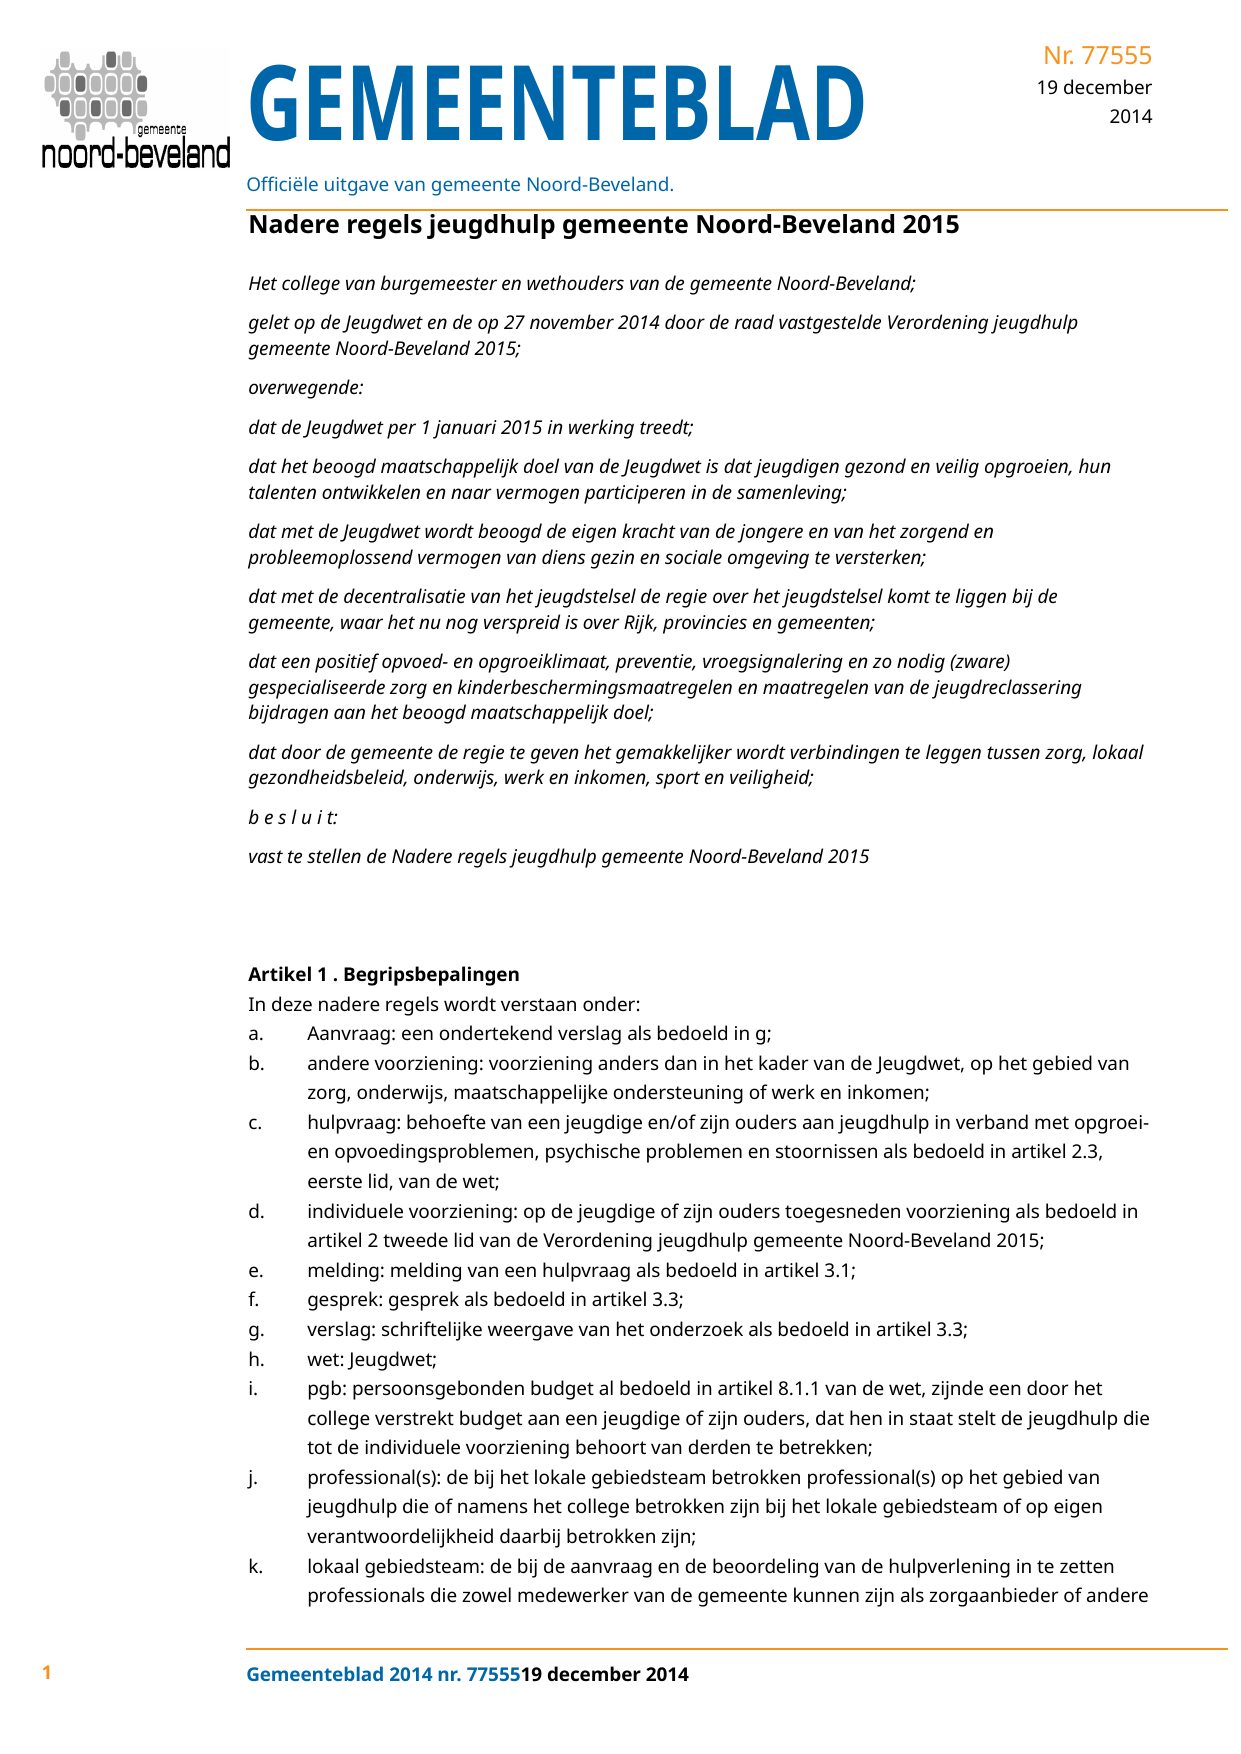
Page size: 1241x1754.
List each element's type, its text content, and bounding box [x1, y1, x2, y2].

text dat met de decentralisatie van het jeugdstelsel de regie over het jeugdstelsel komt te liggen bij de gemeente, waar het nu nog verspreid is over Rijk, provincies en gemeenten; [248, 583, 1152, 634]
text vast te stellen de Nadere regels jeugdhulp gemeente Noord-Beveland 2015 [248, 843, 1152, 869]
text dat een positief opvoed- en opgroeiklimaat, preventie, vroegsignalering en zo nodig (zware) gespecialiseerde zorg en kinderbeschermingsmaatregelen en maatregelen van de jeugdreclassering bijdragen aan het beoogd maatschappelijk doel; [248, 648, 1152, 725]
list lokaal gebiedsteam: de bij de aanvraag en de beoordeling van de hulpverlening in te zetten professionals die zowel medewerker van de gemeente kunnen zijn als zorgaanbieder of andere [248, 1553, 1152, 1608]
text dat door de gemeente de regie te geven het gemakkelijker wordt verbindingen te leggen tussen zorg, lokaal gezondheidsbeleid, onderwijs, werk en inkomen, sport en veiligheid; [248, 739, 1152, 790]
list wet: Jeugdwet; [248, 1346, 1152, 1372]
list andere voorziening: voorziening anders dan in het kader van de Jeugdwet, op het gebied van zorg, onderwijs, maatschappelijke ondersteuning of werk en inkomen; [248, 1050, 1152, 1105]
text gelet op de Jeugdwet en de op 27 november 2014 door de raad vastgestelde Verordening jeugdhulp gemeente Noord-Beveland 2015; [248, 309, 1152, 361]
text overwegende: [248, 374, 1152, 400]
text Artikel 1 . Begripsbepalingen [248, 961, 1152, 987]
text dat het beoogd maatschappelijk doel van de Jeugdwet is dat jeugdigen gezond en veilig opgroeien, hun talenten ontwikkelen en naar vermogen participeren in de samenleving; [248, 453, 1152, 504]
text Nadere regels jeugdhulp gemeente Noord-Beveland 2015 [248, 211, 1152, 241]
list hulpvraag: behoefte van een jeugdige en/of zijn ouders aan jeugdhulp in verband met opgroei- en opvoedingsproblemen, psychische problemen en stoornissen als bedoeld in artikel 2.3, eerste lid, van de wet; [248, 1109, 1152, 1194]
list pgb: persoonsgebonden budget al bedoeld in artikel 8.1.1 van de wet, zijnde een door het college verstrekt budget aan een jeugdige of zijn ouders, dat hen in staat stelt de jeugdhulp die tot de individuele voorziening behoort van derden te betrekken; [248, 1375, 1152, 1460]
text dat de Jeugdwet per 1 januari 2015 in werking treedt; [248, 414, 1152, 439]
text Het college van burgemeester en wethouders van de gemeente Noord-Beveland; [248, 270, 1152, 296]
list professional(s): de bij het lokale gebiedsteam betrokken professional(s) op het gebied van jeugdhulp die of namens het college betrokken zijn bij het lokale gebiedsteam of op eigen verantwoordelijkheid daarbij betrokken zijn; [248, 1464, 1152, 1549]
list verslag: schriftelijke weergave van het onderzoek als bedoeld in artikel 3.3; [248, 1316, 1152, 1342]
list individuele voorziening: op de jeugdige of zijn ouders toegesneden voorziening als bedoeld in artikel 2 tweede lid van de Verordening jeugdhulp gemeente Noord-Beveland 2015; [248, 1198, 1152, 1253]
picture [41, 47, 231, 172]
text In deze nadere regels wordt verstaan onder: [248, 991, 1152, 1017]
text dat met de Jeugdwet wordt beoogd de eigen kracht van de jongere en van het zorgend en probleemoplossend vermogen van diens gezin en sociale omgeving te versterken; [248, 518, 1152, 569]
list Aanvraag: een ondertekend verslag als bedoeld in g; [248, 1020, 1152, 1046]
list gesprek: gesprek als bedoeld in artikel 3.3; [248, 1287, 1152, 1312]
list melding: melding van een hulpvraag als bedoeld in artikel 3.1; [248, 1257, 1152, 1283]
text b e s l u i t: [248, 804, 1152, 829]
